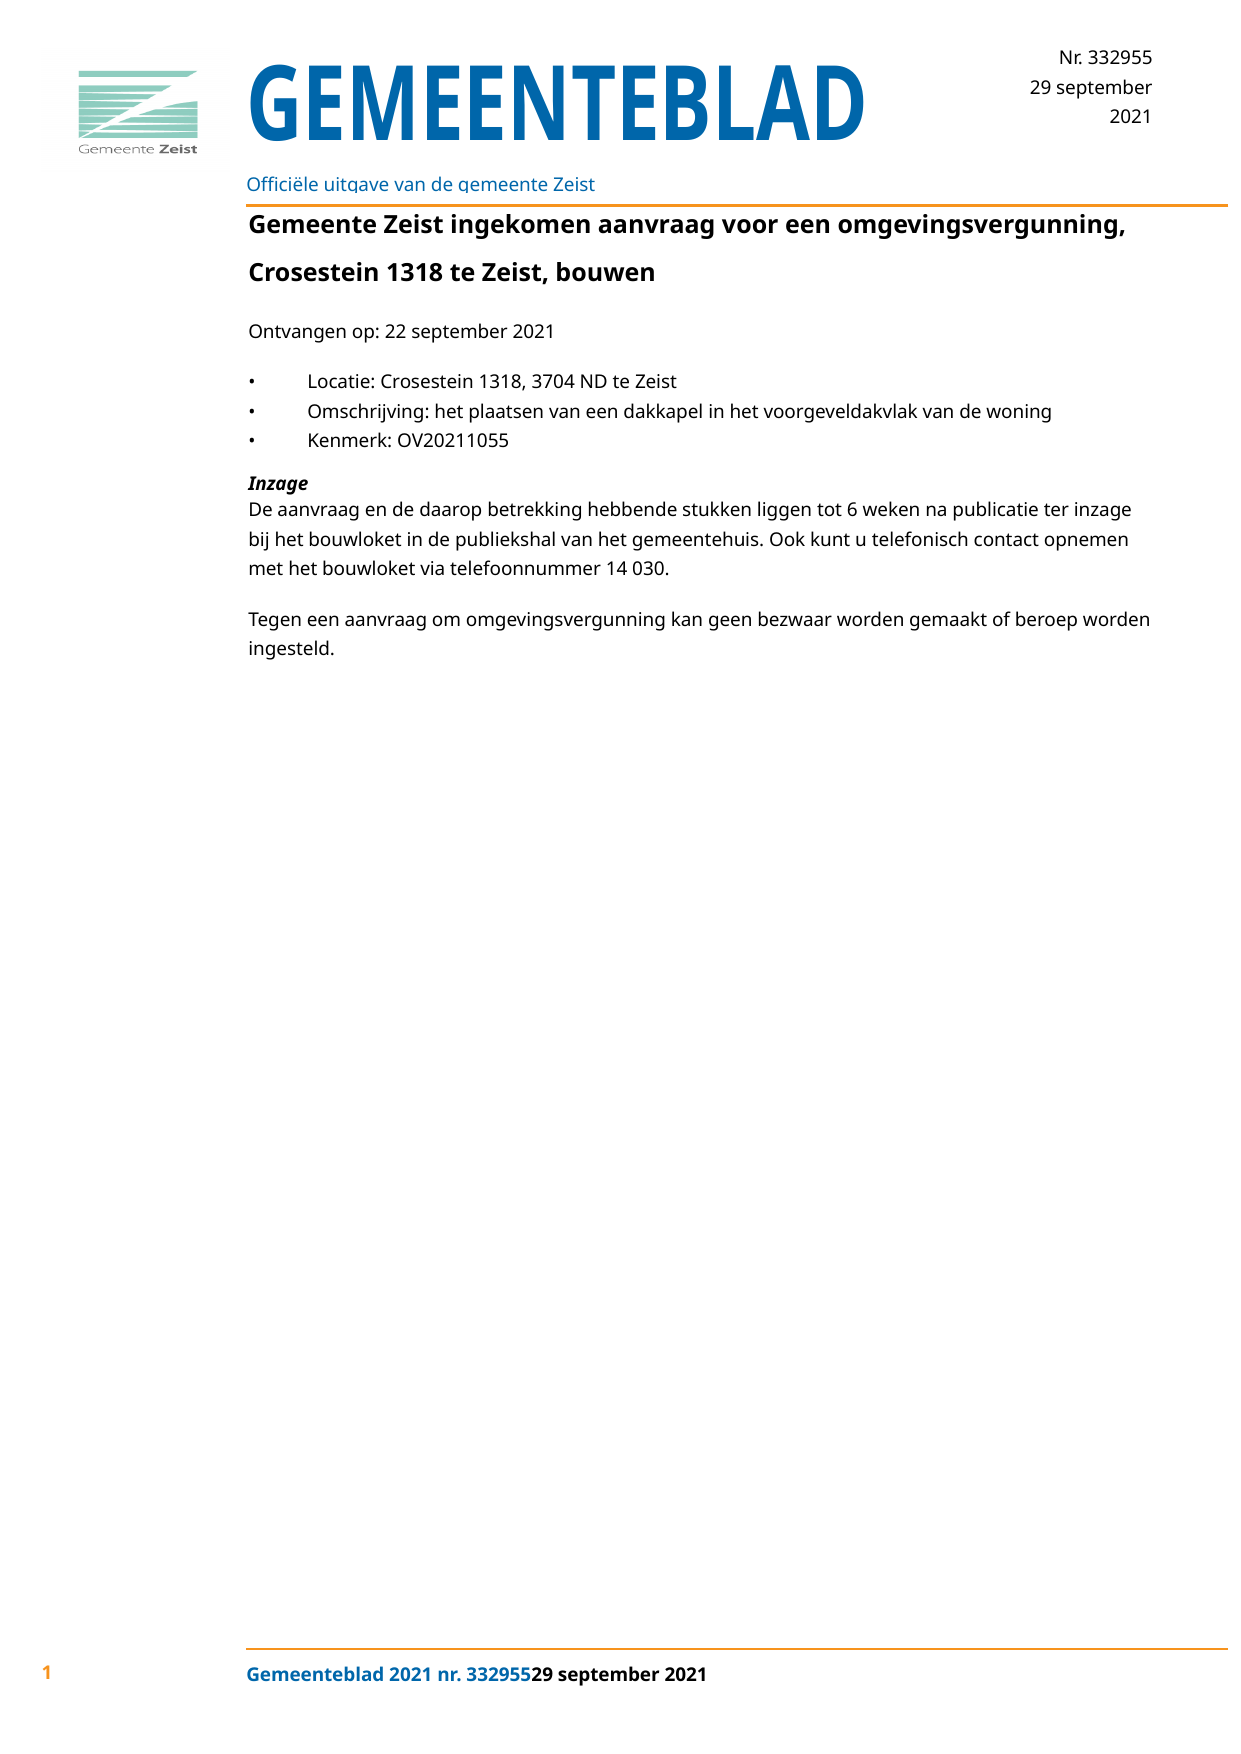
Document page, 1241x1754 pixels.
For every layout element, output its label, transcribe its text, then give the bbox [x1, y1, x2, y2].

list Kenmerk: OV20211055 [248, 427, 1152, 453]
picture [41, 47, 231, 172]
text De aanvraag en de daarop betrekking hebbende stukken liggen tot 6 weken na publicatie ter inzage bij het bouwloket in de publiekshal van het gemeentehuis. Ook kunt u telefonisch contact opnemen met het bouwloket via telefoonnummer 14 030. [248, 496, 1152, 581]
text Inzage [248, 471, 1152, 496]
list Locatie: Crosestein 1318, 3704 ND te Zeist [248, 368, 1152, 394]
list Omschrijving: het plaatsen van een dakkapel in het voorgeveldakvlak van de woning [248, 398, 1152, 424]
text Gemeente Zeist ingekomen aanvraag voor een omgevingsvergunning, Crosestein 1318 te Zeist, bouwen [248, 207, 1152, 288]
text Tegen een aanvraag om omgevingsvergunning kan geen bezwaar worden gemaakt of beroep worden ingesteld. [248, 606, 1152, 661]
text Ontvangen op: 22 september 2021 [248, 318, 1152, 344]
